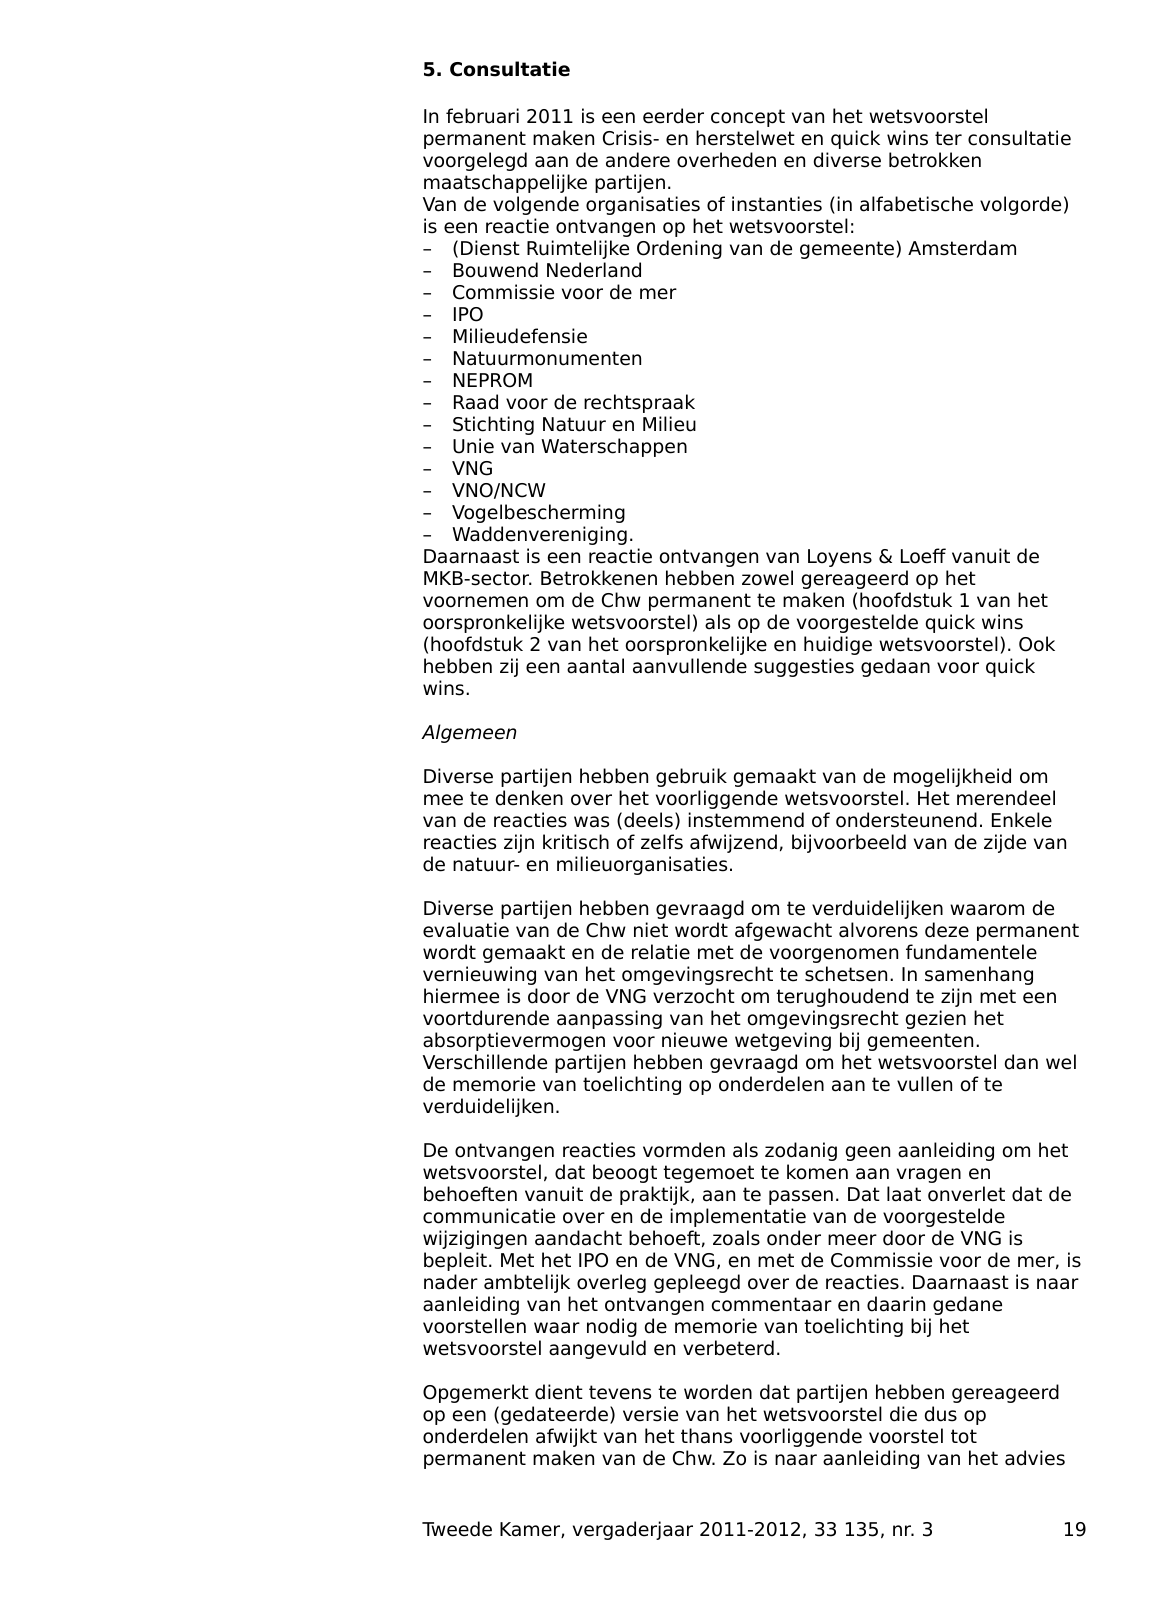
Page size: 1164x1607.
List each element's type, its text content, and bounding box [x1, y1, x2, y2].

text – Commissie voor de mer [422, 282, 1087, 304]
text De ontvangen reacties vormden als zodanig geen aanleiding om het wetsvoorstel, dat beoogt tegemoet te komen aan vragen en behoeften vanuit de praktijk, aan te passen. Dat laat onverlet dat de communicatie over en de implementatie van de voorgestelde wijzigingen aandacht behoeft, zoals onder meer door de VNG is bepleit. Met het IPO en de VNG, en met de Commissie voor de mer, is nader ambtelijk overleg gepleegd over de reacties. Daarnaast is naar aanleiding van het ontvangen commentaar en daarin gedane voorstellen waar nodig de memorie van toelichting bij het wetsvoorstel aangevuld en verbeterd. [422, 1140, 1087, 1360]
subtitle Algemeen [422, 722, 1087, 744]
text Diverse partijen hebben gebruik gemaakt van de mogelijkheid om mee te denken over het voorliggende wetsvoorstel. Het merendeel van de reacties was (deels) instemmend of ondersteunend. Enkele reacties zijn kritisch of zelfs afwijzend, bijvoorbeeld van de zijde van de natuur- en milieuorganisaties. [422, 766, 1087, 876]
text Daarnaast is een reactie ontvangen van Loyens & Loeff vanuit de MKB-sector. Betrokkenen hebben zowel gereageerd op het voornemen om de Chw permanent te maken (hoofdstuk 1 van het oorspronkelijke wetsvoorstel) als op de voorgestelde quick wins (hoofdstuk 2 van het oorspronkelijke en huidige wetsvoorstel). Ook hebben zij een aantal aanvullende suggesties gedaan voor quick wins. [422, 546, 1087, 699]
text – Vogelbescherming [422, 502, 1087, 524]
text Van de volgende organisaties of instanties (in alfabetische volgorde) is een reactie ontvangen op het wetsvoorstel: [422, 194, 1087, 238]
text – Milieudefensie [422, 326, 1087, 348]
text – (Dienst Ruimtelijke Ordening van de gemeente) Amsterdam [422, 238, 1087, 260]
text – VNG [422, 458, 1087, 480]
text – Bouwend Nederland [422, 260, 1087, 282]
text In februari 2011 is een eerder concept van het wetsvoorstel permanent maken Crisis- en herstelwet en quick wins ter consultatie voorgelegd aan de andere overheden en diverse betrokken maatschappelijke partijen. [422, 106, 1087, 194]
text – Raad voor de rechtspraak [422, 392, 1087, 414]
text – NEPROM [422, 370, 1087, 392]
text Diverse partijen hebben gevraagd om te verduidelijken waarom de evaluatie van de Chw niet wordt afgewacht alvorens deze permanent wordt gemaakt en de relatie met de voorgenomen fundamentele vernieuwing van het omgevingsrecht te schetsen. In samenhang hiermee is door de VNG verzocht om terughoudend te zijn met een voortdurende aanpassing van het omgevingsrecht gezien het absorptievermogen voor nieuwe wetgeving bij gemeenten. Verschillende partijen hebben gevraagd om het wetsvoorstel dan wel de memorie van toelichting op onderdelen aan te vullen of te verduidelijken. [422, 898, 1087, 1118]
text – IPO [422, 304, 1087, 326]
text – Natuurmonumenten [422, 348, 1087, 370]
text – Stichting Natuur en Milieu [422, 414, 1087, 436]
text Opgemerkt dient tevens te worden dat partijen hebben gereageerd op een (gedateerde) versie van het wetsvoorstel die dus op onderdelen afwijkt van het thans voorliggende voorstel tot permanent maken van de Chw. Zo is naar aanleiding van het advies [422, 1382, 1087, 1470]
text – Waddenvereniging. [422, 524, 1087, 546]
subtitle 5. Consultatie [422, 59, 1087, 81]
text – VNO/NCW [422, 480, 1087, 502]
text – Unie van Waterschappen [422, 436, 1087, 458]
